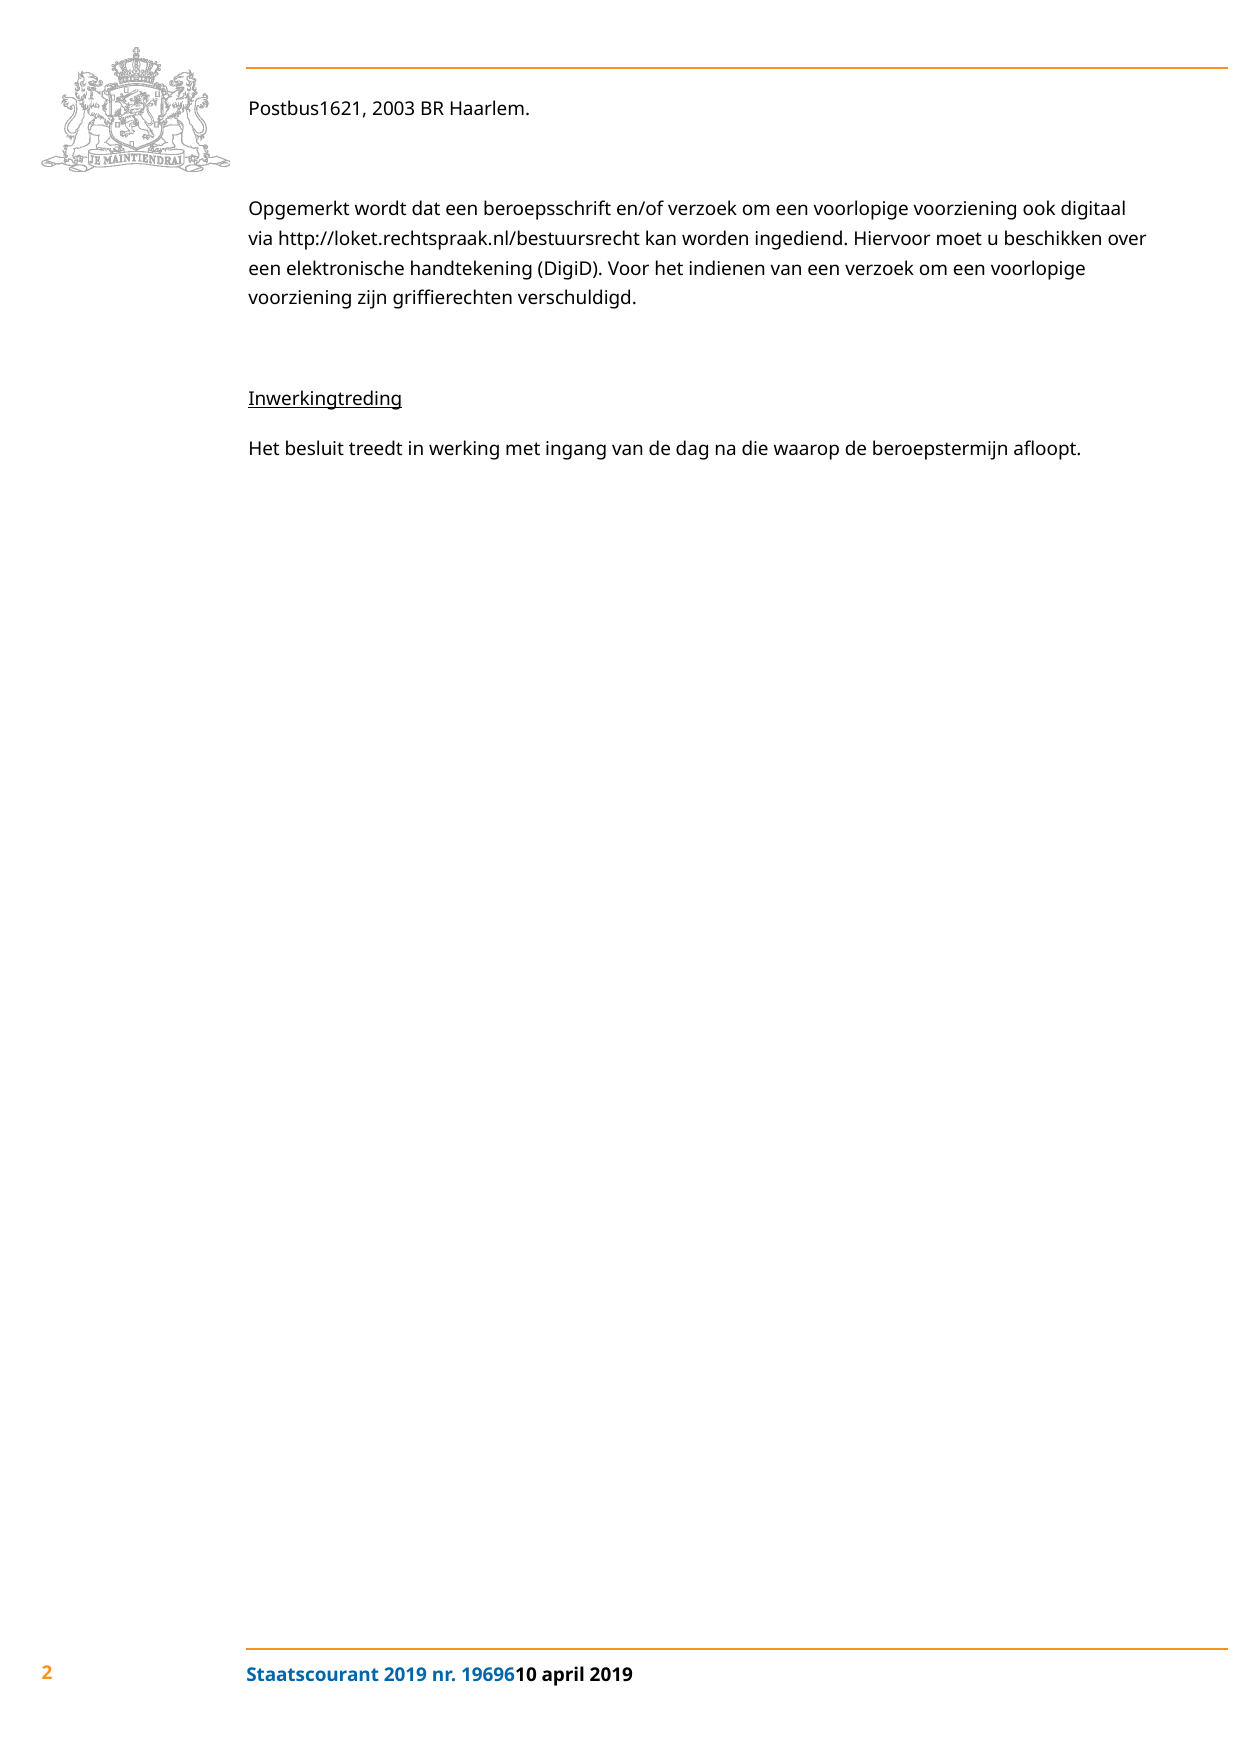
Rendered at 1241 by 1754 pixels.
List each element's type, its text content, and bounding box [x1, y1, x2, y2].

text Opgemerkt wordt dat een beroepsschrift en/of verzoek om een voorlopige voorziening ook digitaal via http://loket.rechtspraak.nl/bestuursrecht kan worden ingediend. Hiervoor moet u beschikken over een elektronische handtekening (DigiD). Voor het indienen van een verzoek om een voorlopige voorziening zijn griffierechten verschuldigd. [248, 196, 1152, 310]
text Inwerkingtreding [248, 385, 1152, 411]
text Postbus1621, 2003 BR Haarlem. [248, 95, 1152, 121]
text Het besluit treedt in werking met ingang van de dag na die waarop de beroepstermijn afloopt. [248, 436, 1152, 461]
picture [41, 47, 231, 172]
